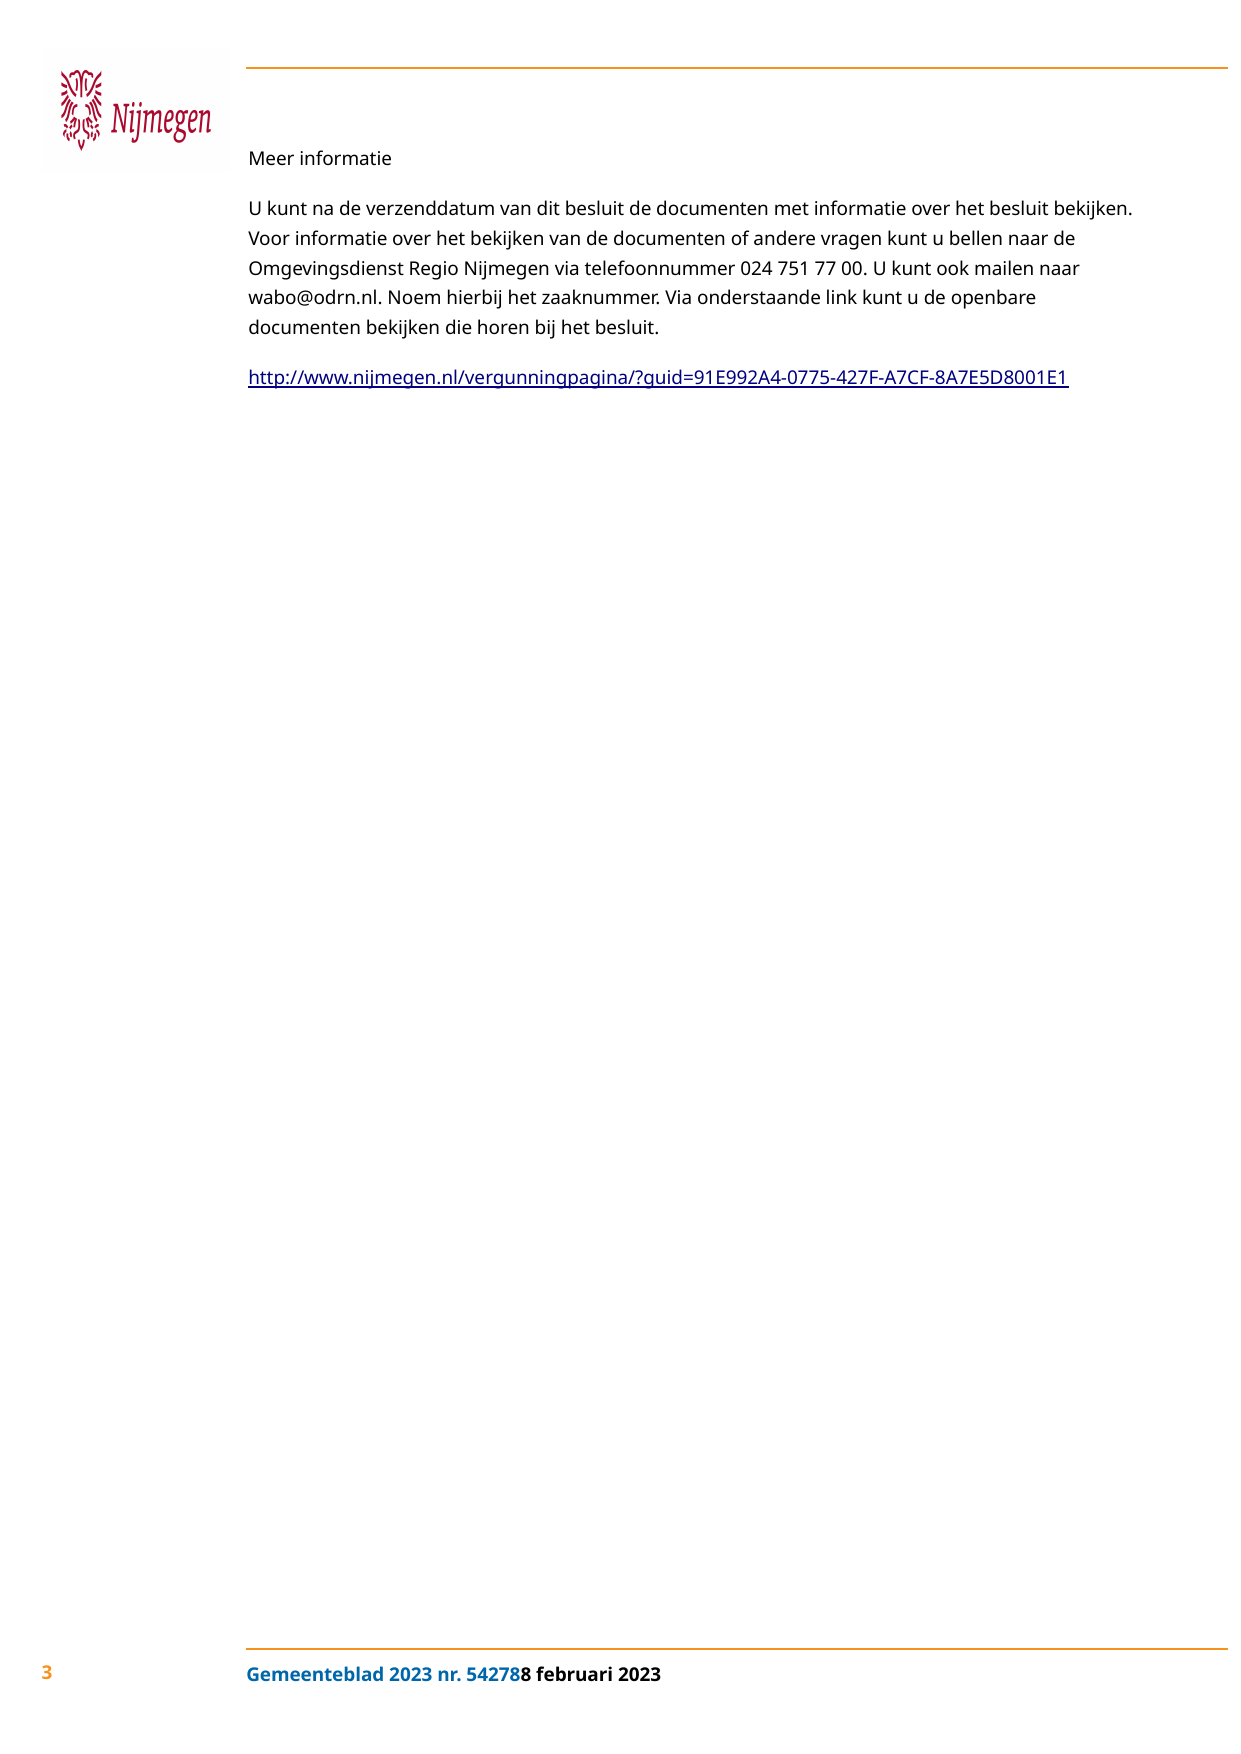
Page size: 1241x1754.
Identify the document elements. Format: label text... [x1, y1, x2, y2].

text http://www.nijmegen.nl/vergunningpagina/?guid=91E992A4-0775-427F-A7CF-8A7E5D8001E1 [248, 364, 1152, 390]
picture [41, 47, 231, 172]
text Meer informatie [248, 145, 1152, 171]
text U kunt na de verzenddatum van dit besluit de documenten met informatie over het besluit bekijken. Voor informatie over het bekijken van de documenten of andere vragen kunt u bellen naar de Omgevingsdienst Regio Nijmegen via telefoonnummer 024 751 77 00. U kunt ook mailen naar wabo@odrn.nl. Noem hierbij het zaaknummer. Via onderstaande link kunt u de openbare documenten bekijken die horen bij het besluit. [248, 196, 1152, 340]
